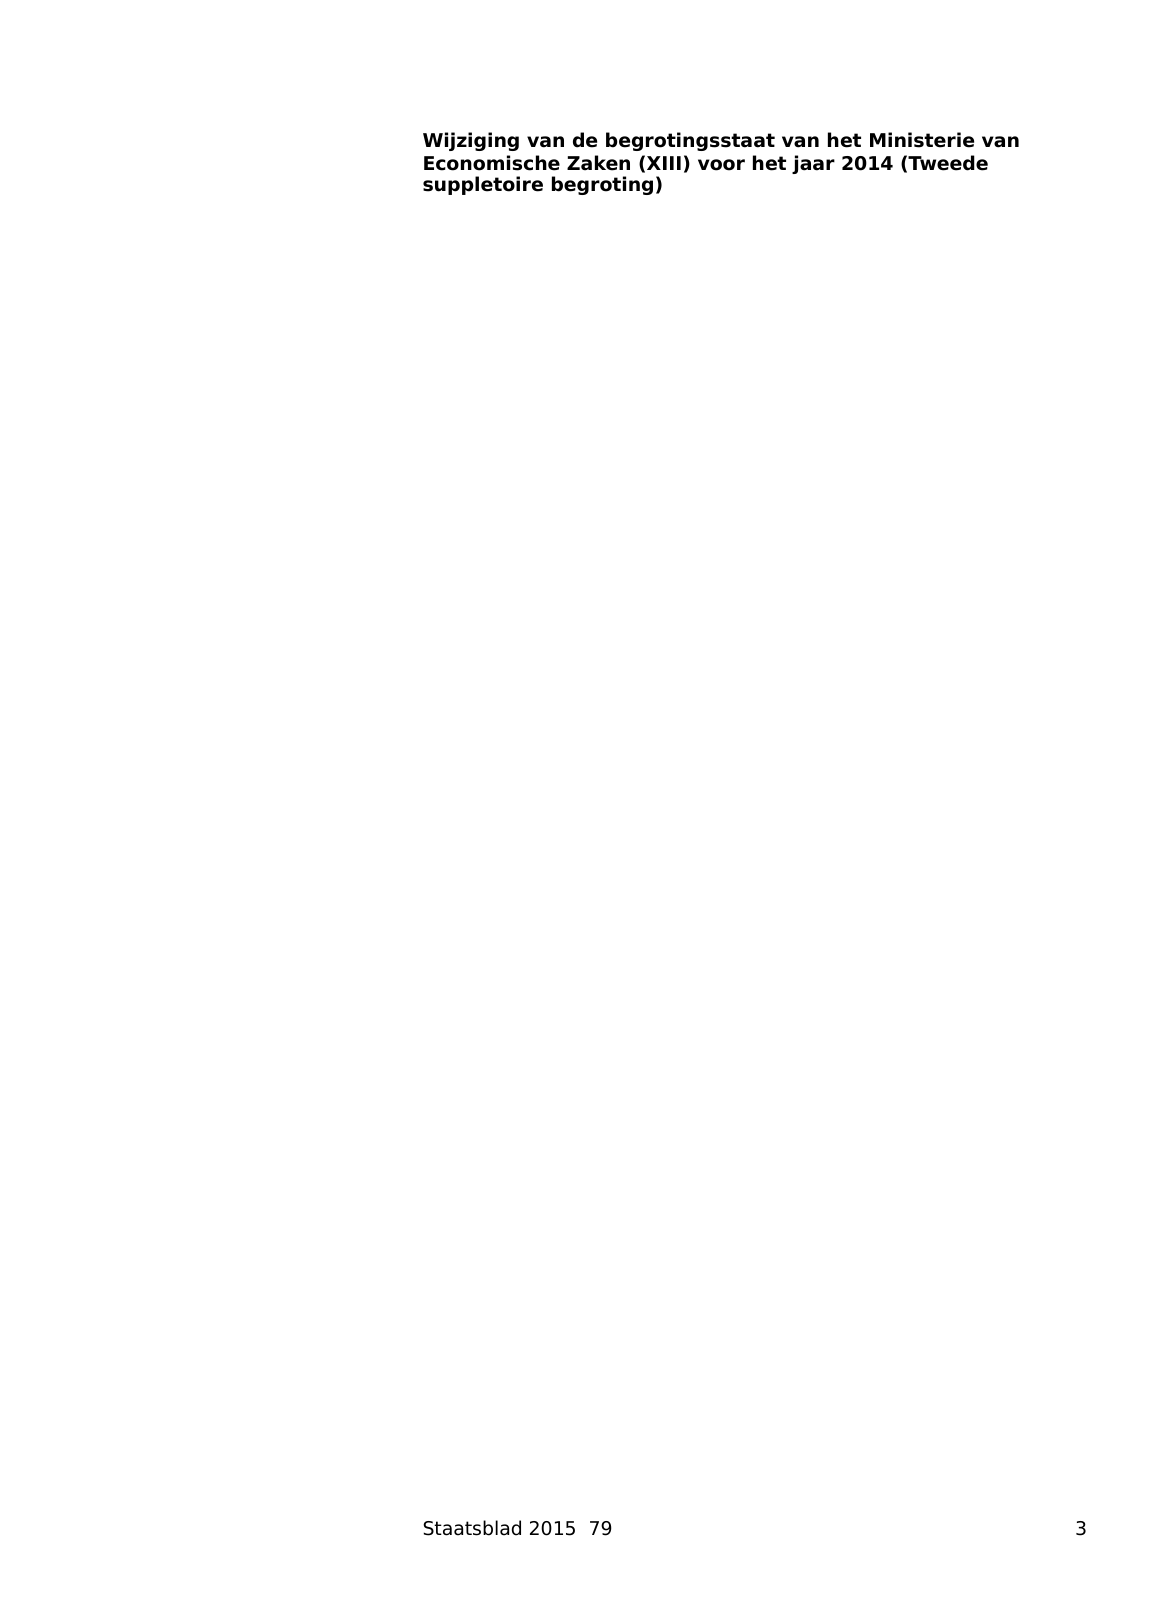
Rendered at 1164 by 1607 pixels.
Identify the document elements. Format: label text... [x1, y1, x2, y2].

subtitle Wijziging van de begrotingsstaat van het Ministerie van Economische Zaken (XIII) voor het jaar 2014 (Tweede suppletoire begroting) [422, 130, 1087, 196]
